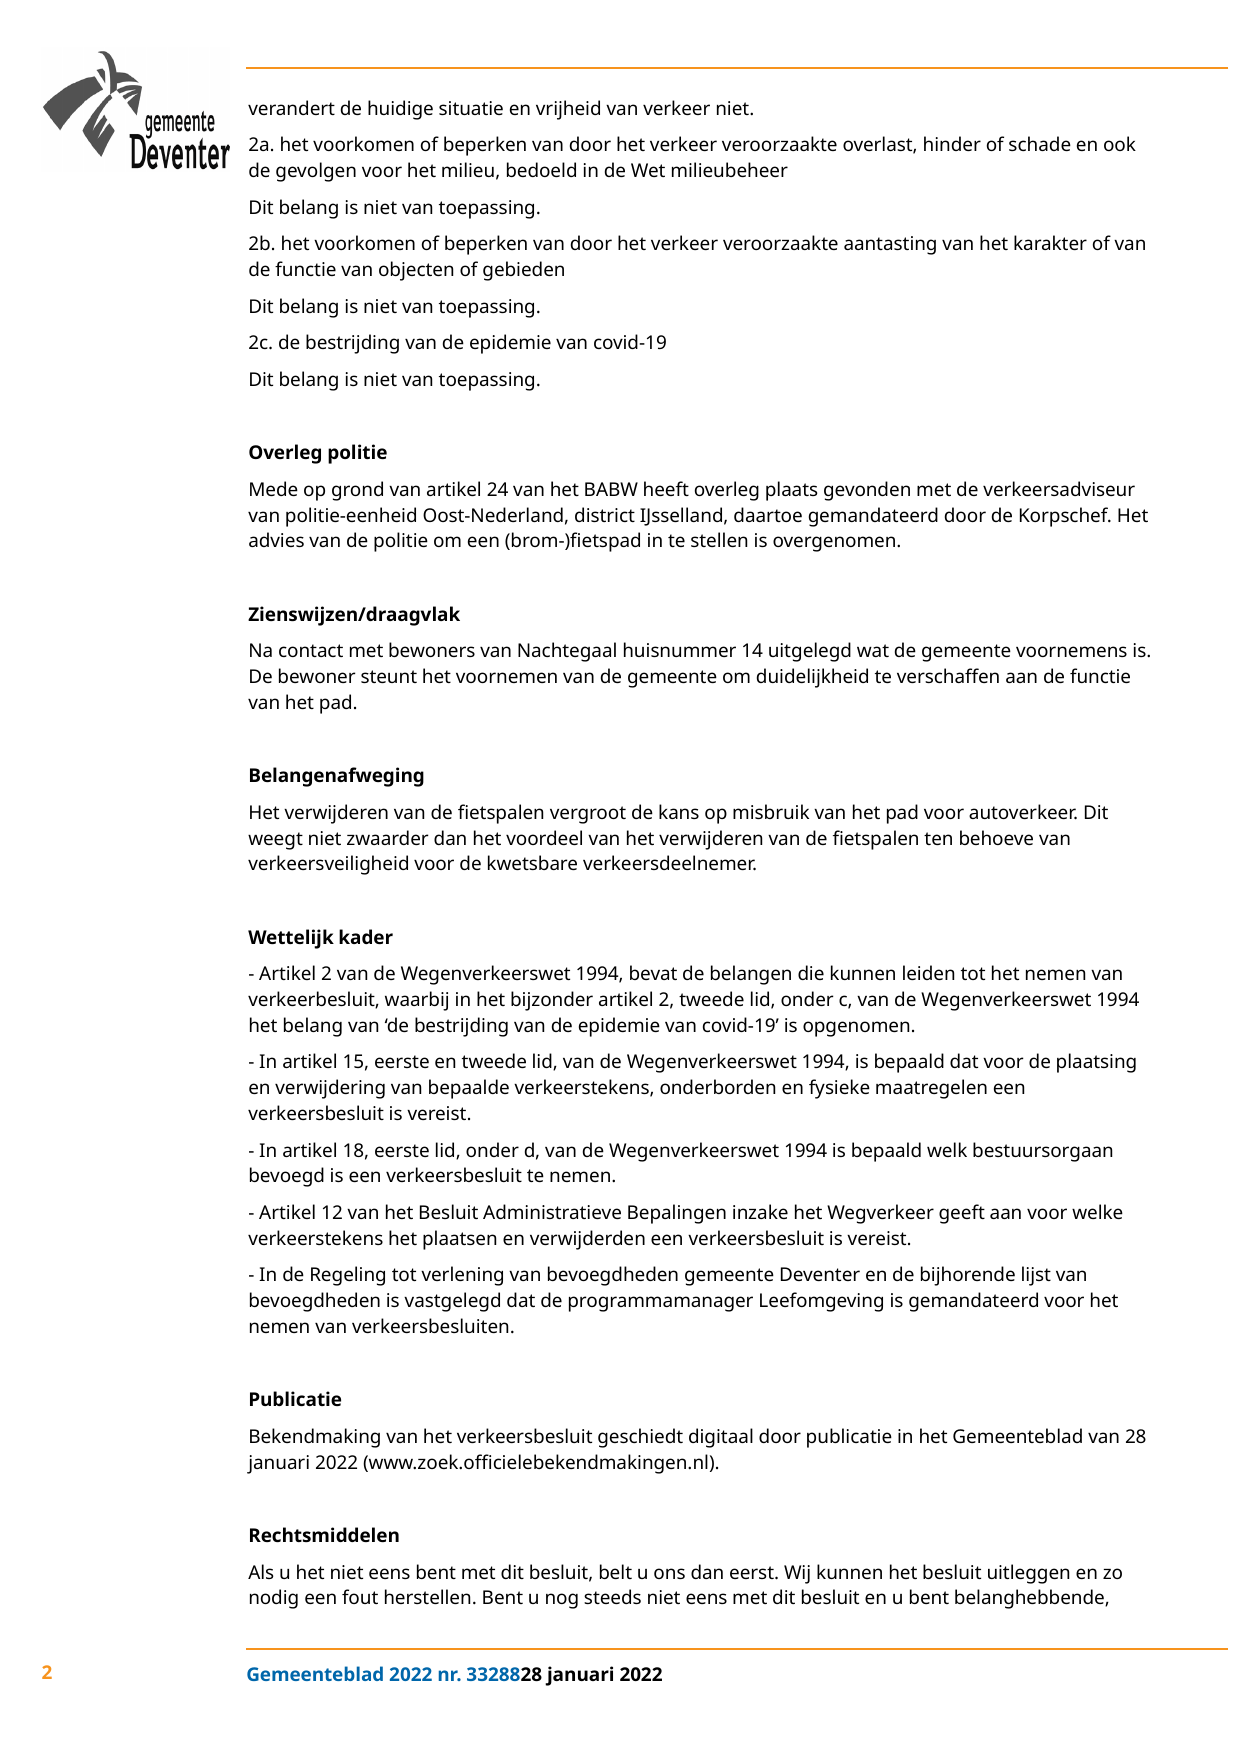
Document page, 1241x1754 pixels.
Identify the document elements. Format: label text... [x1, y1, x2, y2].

text 2a. het voorkomen of beperken van door het verkeer veroorzaakte overlast, hinder of schade en ook de gevolgen voor het milieu, bedoeld in de Wet milieubeheer [248, 131, 1152, 183]
text Het verwijderen van de fietspalen vergroot de kans op misbruik van het pad voor autoverkeer. Dit weegt niet zwaarder dan het voordeel van het verwijderen van de fietspalen ten behoeve van verkeersveiligheid voor de kwetsbare verkeersdeelnemer. [248, 799, 1152, 876]
text Dit belang is niet van toepassing. [248, 366, 1152, 392]
text Als u het niet eens bent met dit besluit, belt u ons dan eerst. Wij kunnen het besluit uitleggen en zo nodig een fout herstellen. Bent u nog steeds niet eens met dit besluit en u bent belanghebbende, [248, 1559, 1152, 1610]
text Na contact met bewoners van Nachtegaal huisnummer 14 uitgelegd wat de gemeente voornemens is. De bewoner steunt het voornemen van de gemeente om duidelijkheid te verschaffen aan de functie van het pad. [248, 638, 1152, 715]
text - In artikel 18, eerste lid, onder d, van de Wegenverkeerswet 1994 is bepaald welk bestuursorgaan bevoegd is een verkeersbesluit te nemen. [248, 1137, 1152, 1188]
picture [41, 47, 231, 172]
text Dit belang is niet van toepassing. [248, 194, 1152, 219]
text Rechtsmiddelen [248, 1522, 1152, 1548]
text verandert de huidige situatie en vrijheid van verkeer niet. [248, 95, 1152, 121]
text Wettelijk kader [248, 924, 1152, 950]
text - In artikel 15, eerste en tweede lid, van de Wegenverkeerswet 1994, is bepaald dat voor de plaatsing en verwijdering van bepaalde verkeerstekens, onderborden en fysieke maatregelen een verkeersbesluit is vereist. [248, 1049, 1152, 1126]
text Overleg politie [248, 439, 1152, 465]
text Zienswijzen/draagvlak [248, 601, 1152, 627]
text - In de Regeling tot verlening van bevoegdheden gemeente Deventer en de bijhorende lijst van bevoegdheden is vastgelegd dat de programmamanager Leefomgeving is gemandateerd voor het nemen van verkeersbesluiten. [248, 1262, 1152, 1339]
text 2c. de bestrijding van de epidemie van covid-19 [248, 329, 1152, 355]
text - Artikel 12 van het Besluit Administratieve Bepalingen inzake het Wegverkeer geeft aan voor welke verkeerstekens het plaatsen en verwijderden een verkeersbesluit is vereist. [248, 1199, 1152, 1251]
text Mede op grond van artikel 24 van het BABW heeft overleg plaats gevonden met de verkeersadviseur van politie-eenheid Oost-Nederland, district IJsselland, daartoe gemandateerd door de Korpschef. Het advies van de politie om een (brom-)fietspad in te stellen is overgenomen. [248, 476, 1152, 553]
text 2b. het voorkomen of beperken van door het verkeer veroorzaakte aantasting van het karakter of van de functie van objecten of gebieden [248, 231, 1152, 282]
text Publicatie [248, 1386, 1152, 1412]
text - Artikel 2 van de Wegenverkeerswet 1994, bevat de belangen die kunnen leiden tot het nemen van verkeerbesluit, waarbij in het bijzonder artikel 2, tweede lid, onder c, van de Wegenverkeerswet 1994 het belang van ‘de bestrijding van de epidemie van covid-19’ is opgenomen. [248, 961, 1152, 1038]
text Dit belang is niet van toepassing. [248, 293, 1152, 319]
text Bekendmaking van het verkeersbesluit geschiedt digitaal door publicatie in het Gemeenteblad van 28 januari 2022 (www.zoek.officielebekendmakingen.nl). [248, 1423, 1152, 1474]
text Belangenafweging [248, 762, 1152, 788]
